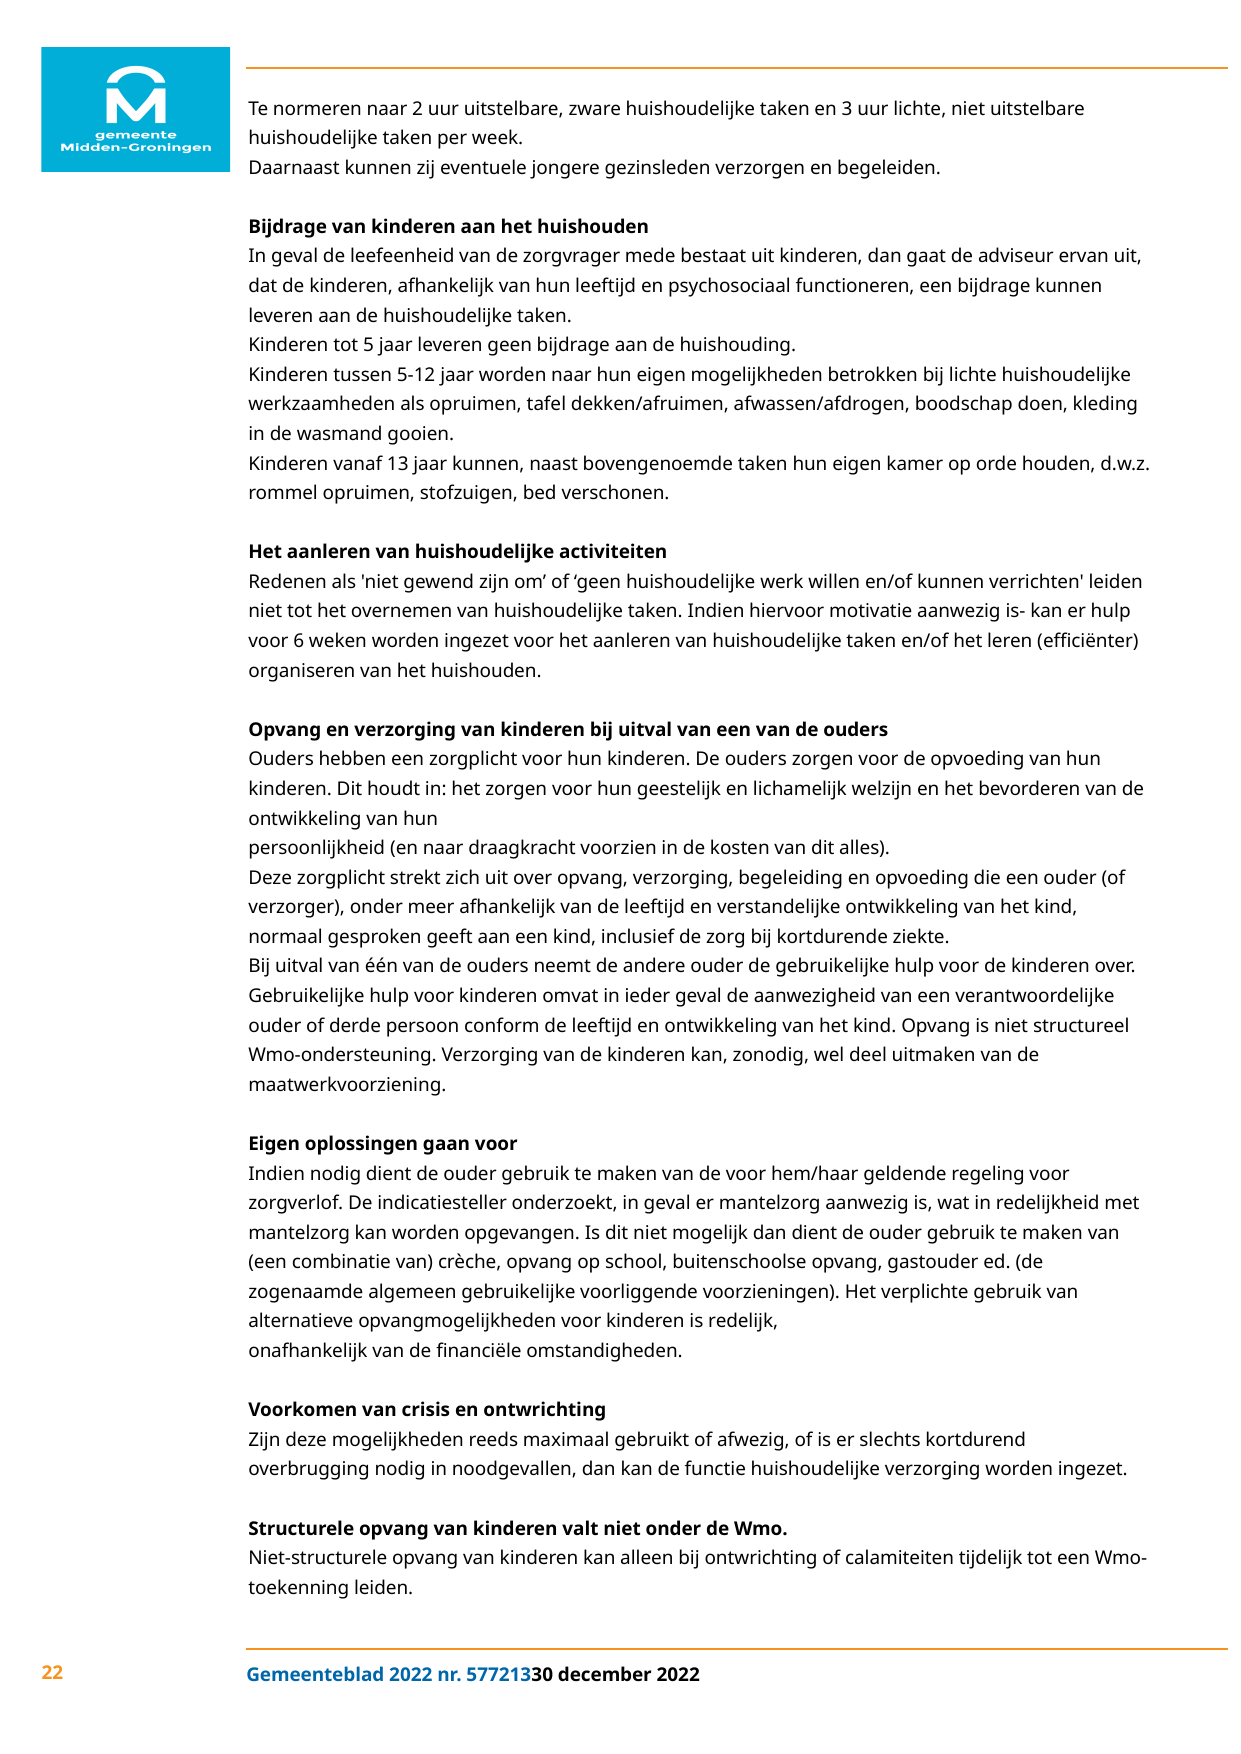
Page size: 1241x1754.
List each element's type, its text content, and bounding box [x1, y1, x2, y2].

picture [107, 89, 165, 122]
text Te normeren naar 2 uur uitstelbare, zware huishoudelijke taken en 3 uur lichte, niet uitstelbare huishoudelijke taken per week. [248, 95, 1152, 150]
text Bij uitval van één van de ouders neemt de andere ouder de gebruikelijke hulp voor de kinderen over. [248, 953, 1152, 978]
text Voorkomen van crisis en ontwrichting [248, 1396, 1152, 1422]
text Kinderen tussen 5-12 jaar worden naar hun eigen mogelijkheden betrokken bij lichte huishoudelijke werkzaamheden als opruimen, tafel dekken/afruimen, afwassen/afdrogen, boodschap doen, kleding in de wasmand gooien. [248, 361, 1152, 446]
text Opvang en verzorging van kinderen bij uitval van een van de ouders [248, 716, 1152, 742]
text persoonlijkheid (en naar draagkracht voorzien in de kosten van dit alles). [248, 834, 1152, 860]
text Kinderen vanaf 13 jaar kunnen, naast bovengenoemde taken hun eigen kamer op orde houden, d.w.z. rommel opruimen, stofzuigen, bed verschonen. [248, 450, 1152, 505]
text Niet-structurele opvang van kinderen kan alleen bij ontwrichting of calamiteiten tijdelijk tot een Wmo-toekenning leiden. [248, 1544, 1152, 1600]
text Het aanleren van huishoudelijke activiteiten [248, 538, 1152, 564]
text Redenen als 'niet gewend zijn om’ of ‘geen huishoudelijke werk willen en/of kunnen verrichten' leiden niet tot het overnemen van huishoudelijke taken. Indien hiervoor motivatie aanwezig is- kan er hulp voor 6 weken worden ingezet voor het aanleren van huishoudelijke taken en/of het leren (efficiënter) organiseren van het huishouden. [248, 568, 1152, 683]
text onafhankelijk van de financiële omstandigheden. [248, 1337, 1152, 1363]
picture [108, 66, 164, 82]
text Bijdrage van kinderen aan het huishouden [248, 213, 1152, 239]
text Gebruikelijke hulp voor kinderen omvat in ieder geval de aanwezigheid van een verantwoordelijke ouder of derde persoon conform de leeftijd en ontwikkeling van het kind. Opvang is niet structureel Wmo-ondersteuning. Verzorging van de kinderen kan, zonodig, wel deel uitmaken van de maatwerkvoorziening. [248, 982, 1152, 1097]
text Kinderen tot 5 jaar leveren geen bijdrage aan de huishouding. [248, 331, 1152, 357]
text Eigen oplossingen gaan voor [248, 1130, 1152, 1156]
text Deze zorgplicht strekt zich uit over opvang, verzorging, begeleiding en opvoeding die een ouder (of verzorger), onder meer afhankelijk van de leeftijd en verstandelijke ontwikkeling van het kind, normaal gesproken geeft aan een kind, inclusief de zorg bij kortdurende ziekte. [248, 864, 1152, 949]
text Daarnaast kunnen zij eventuele jongere gezinsleden verzorgen en begeleiden. [248, 154, 1152, 180]
text Zijn deze mogelijkheden reeds maximaal gebruikt of afwezig, of is er slechts kortdurend overbrugging nodig in noodgevallen, dan kan de functie huishoudelijke verzorging worden ingezet. [248, 1426, 1152, 1481]
text In geval de leefeenheid van de zorgvrager mede bestaat uit kinderen, dan gaat de adviseur ervan uit, dat de kinderen, afhankelijk van hun leeftijd en psychosociaal functioneren, een bijdrage kunnen leveren aan de huishoudelijke taken. [248, 243, 1152, 328]
text Ouders hebben een zorgplicht voor hun kinderen. De ouders zorgen voor de opvoeding van hun kinderen. Dit houdt in: het zorgen voor hun geestelijk en lichamelijk welzijn en het bevorderen van de ontwikkeling van hun [248, 746, 1152, 831]
picture [184, 146, 190, 153]
text Structurele opvang van kinderen valt niet onder de Wmo. [248, 1515, 1152, 1541]
text Indien nodig dient de ouder gebruik te maken van de voor hem/haar geldende regeling voor zorgverlof. De indicatiesteller onderzoekt, in geval er mantelzorg aanwezig is, wat in redelijkheid met mantelzorg kan worden opgevangen. Is dit niet mogelijk dan dient de ouder gebruik te maken van (een combinatie van) crèche, opvang op school, buitenschoolse opvang, gastouder ed. (de zogenaamde algemeen gebruikelijke voorliggende voorzieningen). Het verplichte gebruik van alternatieve opvangmogelijkheden voor kinderen is redelijk, [248, 1160, 1152, 1333]
